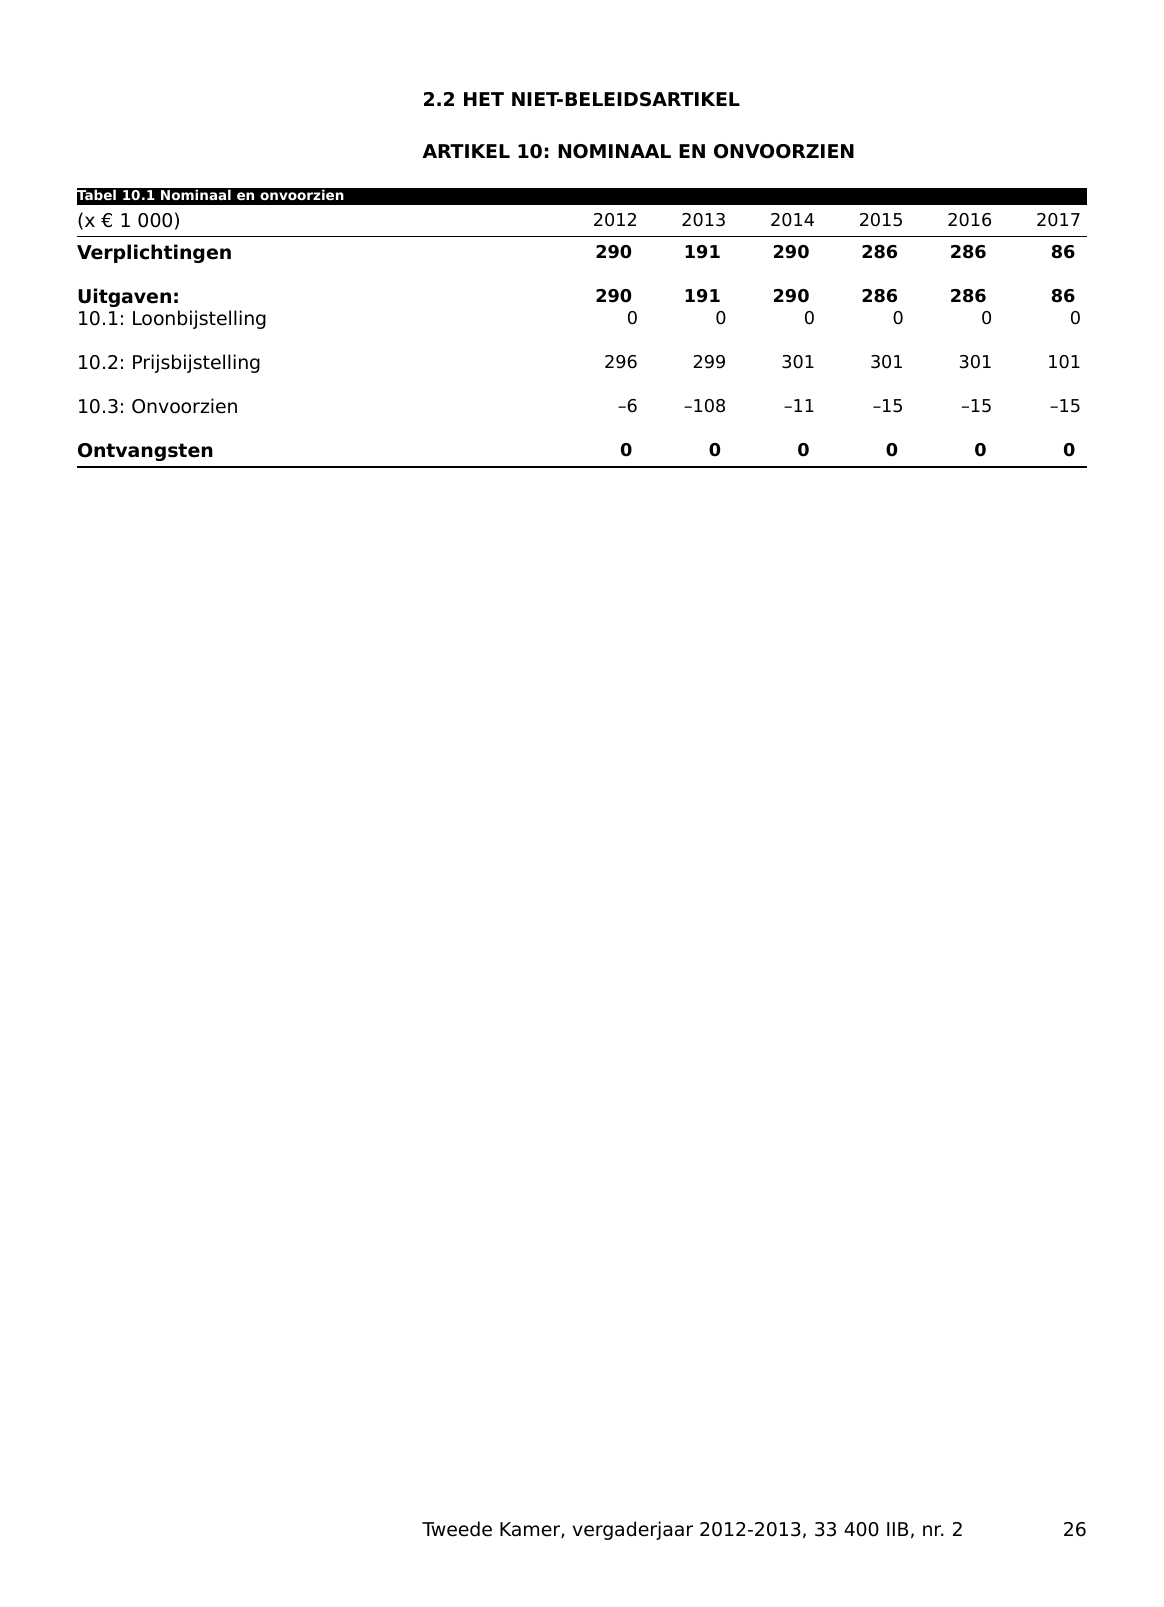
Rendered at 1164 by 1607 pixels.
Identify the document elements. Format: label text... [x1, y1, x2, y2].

table_cell Uitgaven: [77, 286, 555, 308]
table_cell [998, 418, 1087, 440]
table_cell –15 [909, 396, 998, 418]
subtitle 2.2 HET NIET-BELEIDSARTIKEL [422, 89, 1087, 111]
table_cell [555, 374, 644, 396]
table_cell [555, 418, 644, 440]
table_cell [732, 418, 821, 440]
table_cell –108 [644, 396, 732, 418]
table_cell 0 [644, 308, 732, 330]
table_cell 0 [909, 440, 998, 466]
table_cell [644, 418, 732, 440]
table_cell –15 [998, 396, 1087, 418]
table_cell [998, 264, 1087, 286]
table_cell (x € 1 000) [77, 205, 555, 236]
table_cell 286 [909, 286, 998, 308]
table_cell 0 [998, 440, 1087, 466]
subtitle ARTIKEL 10: NOMINAAL EN ONVOORZIEN [422, 141, 1087, 163]
table_cell [555, 264, 644, 286]
table_cell 301 [909, 352, 998, 374]
table_cell 0 [821, 440, 909, 466]
table_cell 0 [555, 440, 644, 466]
table_header Tabel 10.1 Nominaal en onvoorzien [77, 188, 1087, 204]
table_cell 286 [821, 237, 909, 264]
table_cell [821, 330, 909, 352]
table_cell [644, 374, 732, 396]
table_cell [555, 330, 644, 352]
table_cell Ontvangsten [77, 440, 555, 466]
table_cell 0 [732, 440, 821, 466]
table_cell 290 [555, 286, 644, 308]
table_cell [998, 374, 1087, 396]
table_cell [909, 264, 998, 286]
table_cell –11 [732, 396, 821, 418]
table_cell [732, 264, 821, 286]
table_cell 0 [998, 308, 1087, 330]
table_cell [909, 374, 998, 396]
table_cell [909, 330, 998, 352]
table_cell 2012 [555, 205, 644, 236]
table_cell 86 [998, 286, 1087, 308]
table_cell –15 [821, 396, 909, 418]
table_cell 2016 [909, 205, 998, 236]
table_cell 191 [644, 237, 732, 264]
table_cell [77, 264, 555, 286]
table_cell [821, 374, 909, 396]
table_cell 2013 [644, 205, 732, 236]
table_cell 290 [732, 286, 821, 308]
table_cell 191 [644, 286, 732, 308]
table_cell 290 [555, 237, 644, 264]
table_cell [77, 418, 555, 440]
table_cell [909, 418, 998, 440]
table_cell 0 [555, 308, 644, 330]
table_cell –6 [555, 396, 644, 418]
table_cell [732, 330, 821, 352]
table_cell 301 [821, 352, 909, 374]
table_cell 286 [909, 237, 998, 264]
table_cell [644, 330, 732, 352]
table_cell [821, 418, 909, 440]
table_cell 10.2: Prijsbijstelling [77, 352, 555, 374]
table_cell [644, 264, 732, 286]
table_cell 290 [732, 237, 821, 264]
table_cell 2017 [998, 205, 1087, 236]
table_cell 86 [998, 237, 1087, 264]
table_cell [77, 374, 555, 396]
table_cell [732, 374, 821, 396]
table_cell 0 [644, 440, 732, 466]
table_cell 0 [732, 308, 821, 330]
table_cell 301 [732, 352, 821, 374]
table_cell [998, 330, 1087, 352]
table_cell 296 [555, 352, 644, 374]
table_cell 10.1: Loonbijstelling [77, 308, 555, 330]
table_cell [821, 264, 909, 286]
table_cell Verplichtingen [77, 237, 555, 264]
table_cell 10.3: Onvoorzien [77, 396, 555, 418]
table_cell 0 [909, 308, 998, 330]
table_cell 299 [644, 352, 732, 374]
table_cell 2015 [821, 205, 909, 236]
table_cell 2014 [732, 205, 821, 236]
table_cell 101 [998, 352, 1087, 374]
table_cell [77, 330, 555, 352]
table_cell 0 [821, 308, 909, 330]
table_cell 286 [821, 286, 909, 308]
